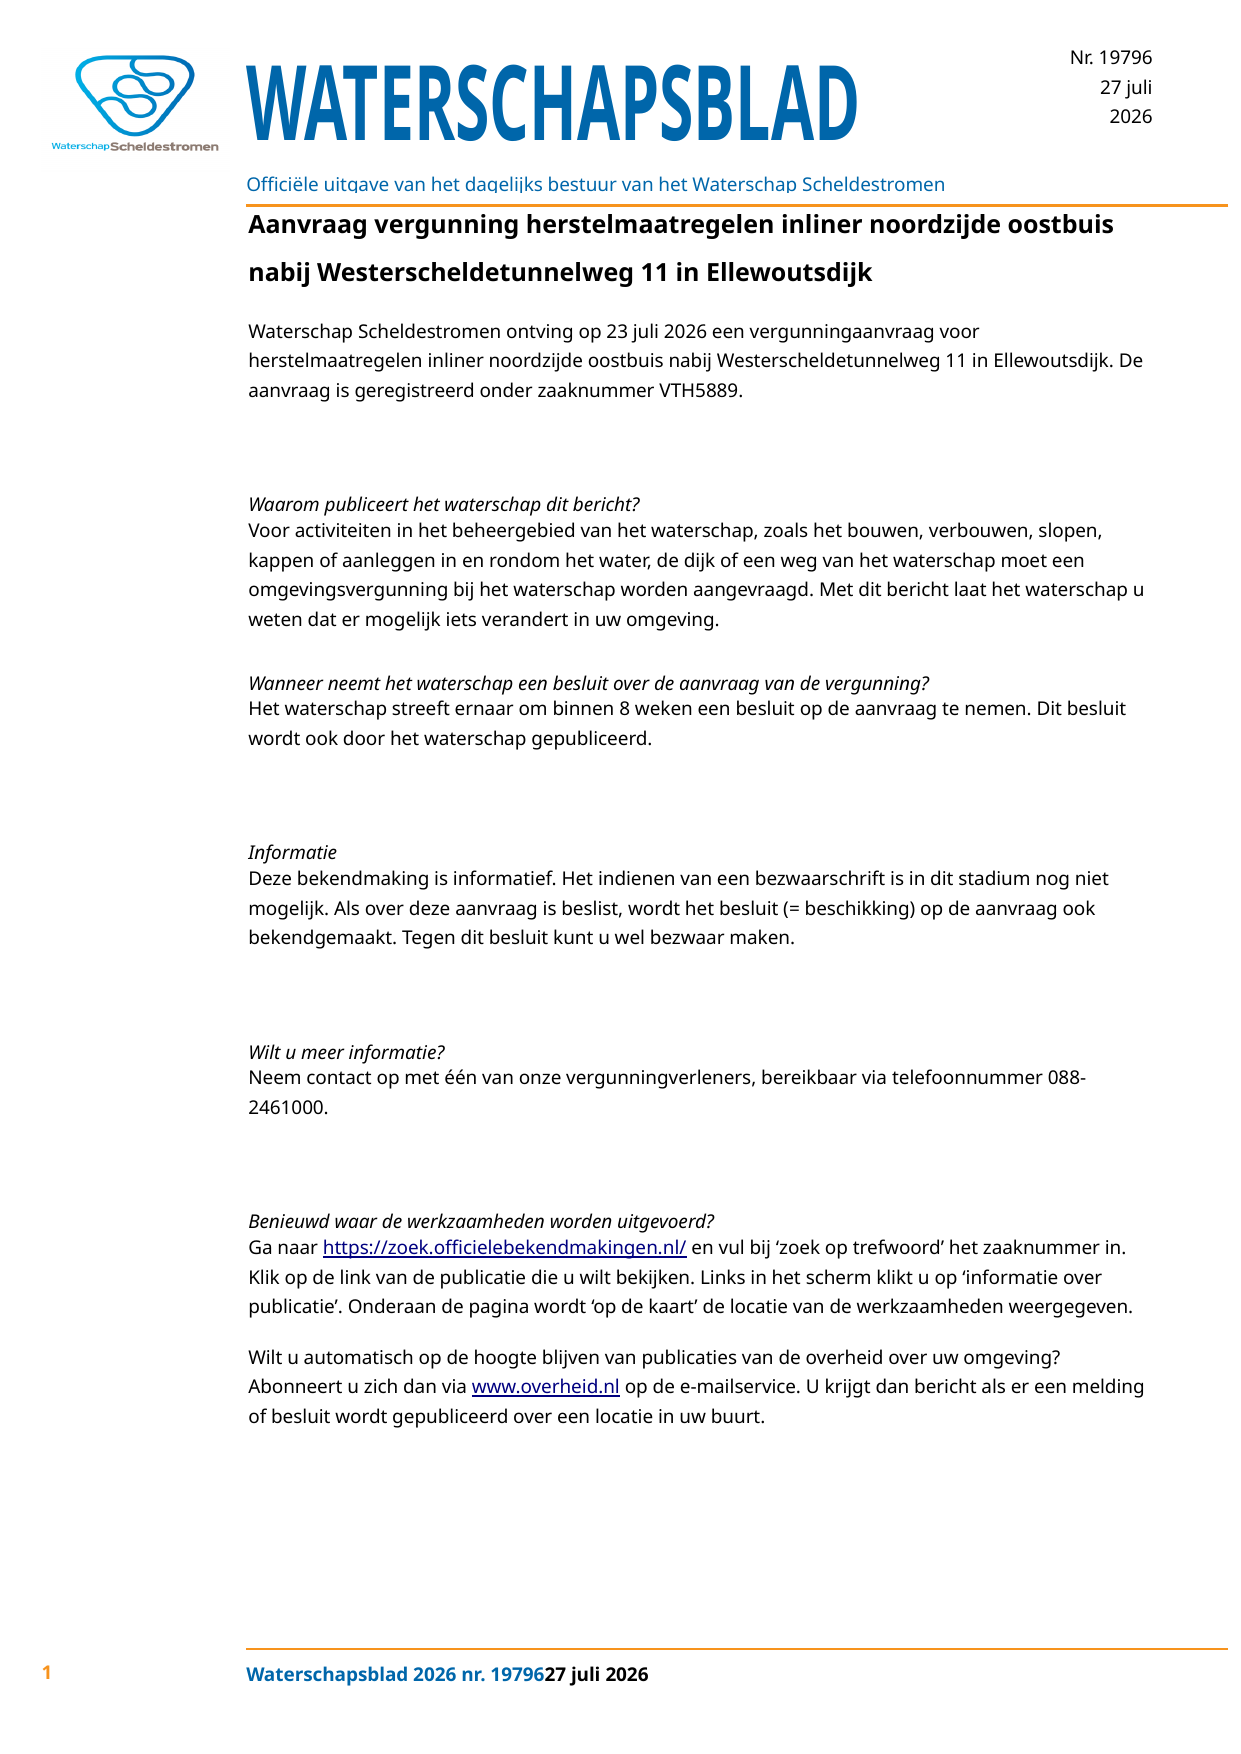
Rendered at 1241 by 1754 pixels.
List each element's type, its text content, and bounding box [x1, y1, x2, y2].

text Waarom publiceert het waterschap dit bericht? [248, 491, 1152, 517]
picture [41, 47, 231, 172]
text Wilt u automatisch op de hoogte blijven van publicaties van de overheid over uw omgeving? Abonneert u zich dan via www.overheid.nl op de e-mailservice. U krijgt dan bericht als er een melding of besluit wordt gepubliceerd over een locatie in uw buurt. [248, 1344, 1152, 1429]
text Benieuwd waar de werkzaamheden worden uitgevoerd? [248, 1208, 1152, 1234]
text Wanneer neemt het waterschap een besluit over de aanvraag van de vergunning? [248, 670, 1152, 696]
text Ga naar https://zoek.officielebekendmakingen.nl/ en vul bij ‘zoek op trefwoord’ het zaaknummer in. Klik op de link van de publicatie die u wilt bekijken. Links in het scherm klikt u op ‘informatie over publicatie’. Onderaan de pagina wordt ‘op de kaart’ de locatie van de werkzaamheden weergegeven. [248, 1234, 1152, 1319]
text Neem contact op met één van onze vergunningverleners, bereikbaar via telefoonnummer 088-2461000. [248, 1064, 1152, 1120]
text Wilt u meer informatie? [248, 1039, 1152, 1064]
text Voor activiteiten in het beheergebied van het waterschap, zoals het bouwen, verbouwen, slopen, kappen of aanleggen in en rondom het water, de dijk of een weg van het waterschap moet een omgevingsvergunning bij het waterschap worden aangevraagd. Met dit bericht laat het waterschap u weten dat er mogelijk iets verandert in uw omgeving. [248, 517, 1152, 632]
text Waterschap Scheldestromen ontving op 23 juli 2026 een vergunningaanvraag voor herstelmaatregelen inliner noordzijde oostbuis nabij Westerscheldetunnelweg 11 in Ellewoutsdijk. De aanvraag is geregistreerd onder zaaknummer VTH5889. [248, 318, 1152, 403]
text Aanvraag vergunning herstelmaatregelen inliner noordzijde oostbuis nabij Westerscheldetunnelweg 11 in Ellewoutsdijk [248, 207, 1152, 288]
text Het waterschap streeft ernaar om binnen 8 weken een besluit op de aanvraag te nemen. Dit besluit wordt ook door het waterschap gepubliceerd. [248, 696, 1152, 751]
text Informatie [248, 839, 1152, 865]
text Deze bekendmaking is informatief. Het indienen van een bezwaarschrift is in dit stadium nog niet mogelijk. Als over deze aanvraag is beslist, wordt het besluit (= beschikking) op de aanvraag ook bekendgemaakt. Tegen dit besluit kunt u wel bezwaar maken. [248, 865, 1152, 950]
